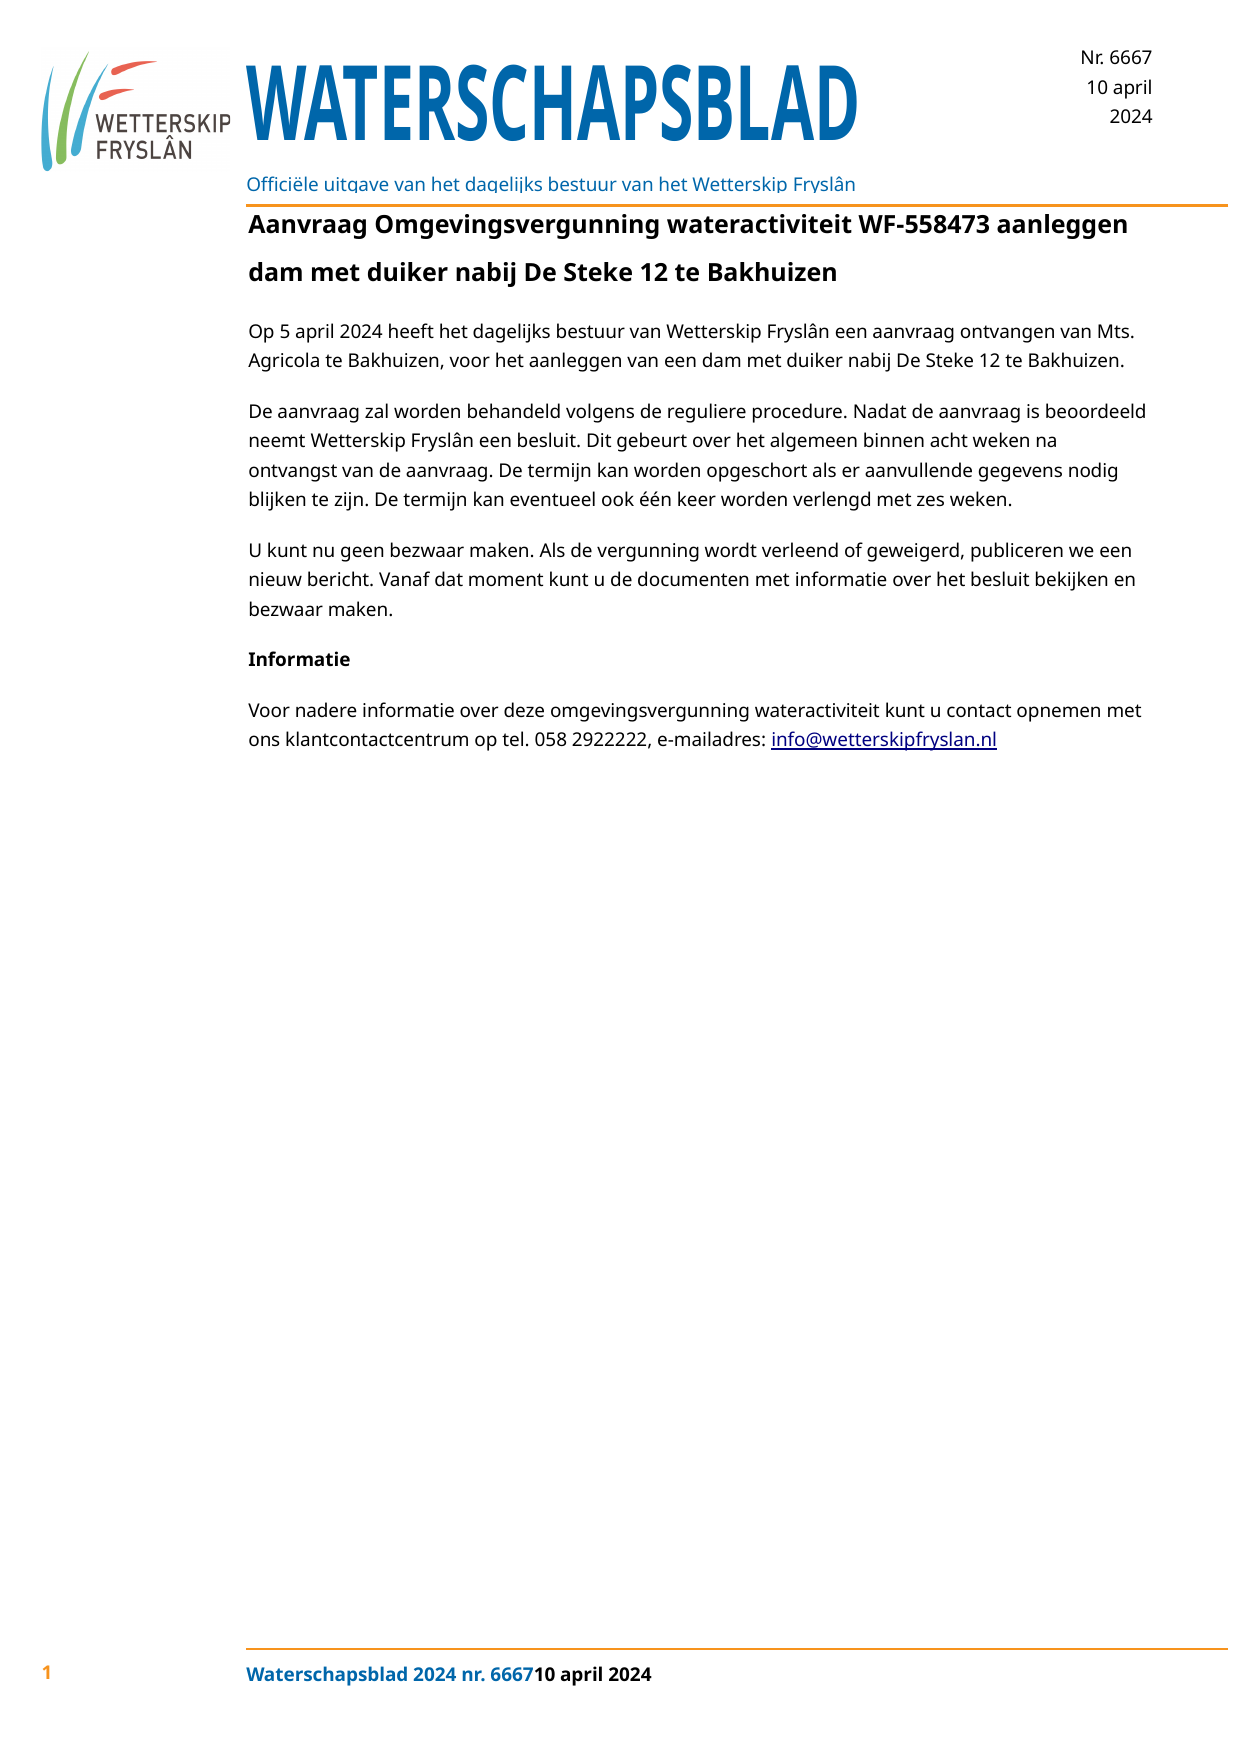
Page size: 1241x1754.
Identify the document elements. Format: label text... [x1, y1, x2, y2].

text Aanvraag Omgevingsvergunning wateractiviteit WF-558473 aanleggen dam met duiker nabij De Steke 12 te Bakhuizen [248, 207, 1152, 288]
text Voor nadere informatie over deze omgevingsvergunning wateractiviteit kunt u contact opnemen met ons klantcontactcentrum op tel. 058 2922222, e-mailadres: info@wetterskipfryslan.nl [248, 697, 1152, 752]
text De aanvraag zal worden behandeld volgens de reguliere procedure. Nadat de aanvraag is beoordeeld neemt Wetterskip Fryslân een besluit. Dit gebeurt over het algemeen binnen acht weken na ontvangst van de aanvraag. De termijn kan worden opgeschort als er aanvullende gegevens nodig blijken te zijn. De termijn kan eventueel ook één keer worden verlengd met zes weken. [248, 398, 1152, 512]
text Op 5 april 2024 heeft het dagelijks bestuur van Wetterskip Fryslân een aanvraag ontvangen van Mts. Agricola te Bakhuizen, voor het aanleggen van een dam met duiker nabij De Steke 12 te Bakhuizen. [248, 318, 1152, 373]
text Informatie [248, 647, 1152, 672]
picture [41, 47, 231, 172]
text U kunt nu geen bezwaar maken. Als de vergunning wordt verleend of geweigerd, publiceren we een nieuw bericht. Vanaf dat moment kunt u de documenten met informatie over het besluit bekijken en bezwaar maken. [248, 537, 1152, 622]
